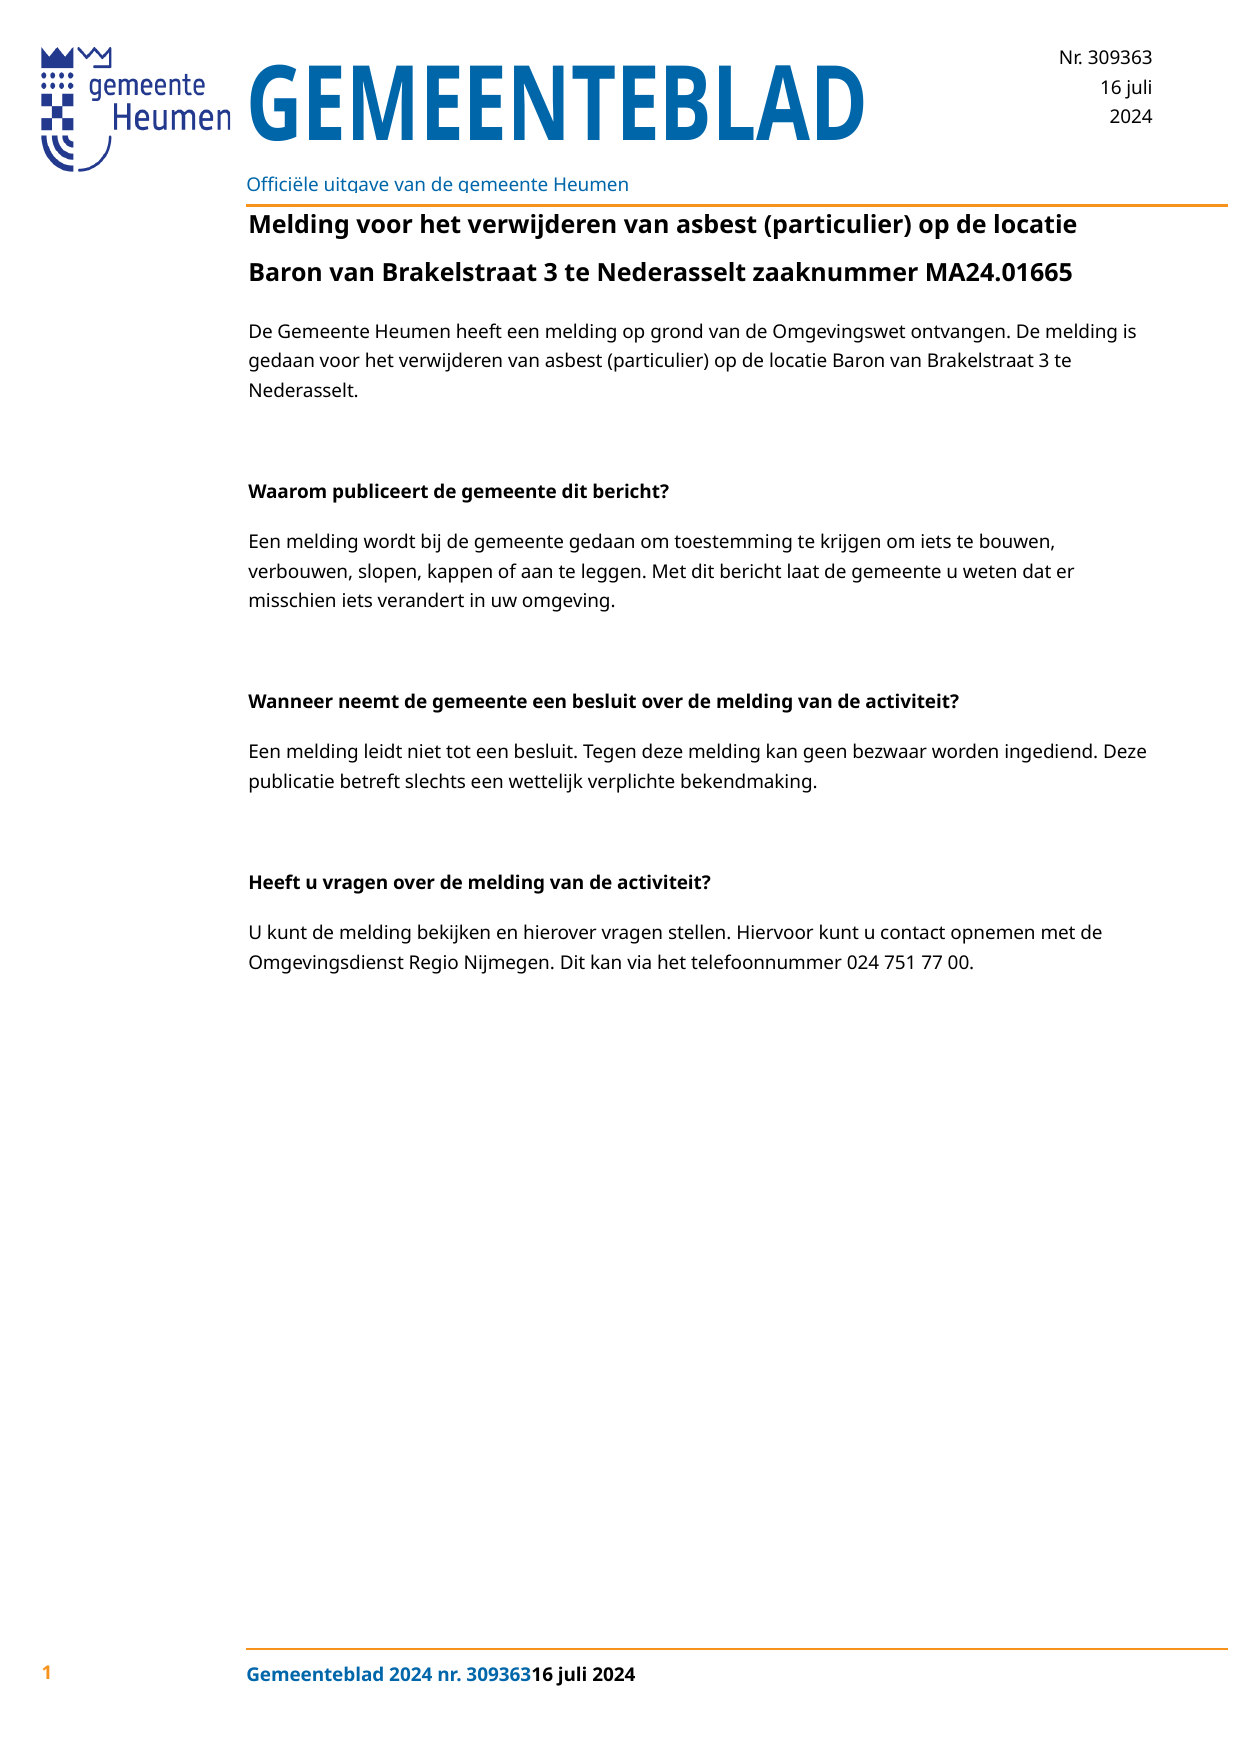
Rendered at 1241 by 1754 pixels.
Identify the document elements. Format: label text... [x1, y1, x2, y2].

picture [41, 47, 231, 172]
text Wanneer neemt de gemeente een besluit over de melding van de activiteit? [248, 688, 1152, 714]
text Waarom publiceert de gemeente dit bericht? [248, 478, 1152, 504]
text U kunt de melding bekijken en hierover vragen stellen. Hiervoor kunt u contact opnemen met de Omgevingsdienst Regio Nijmegen. Dit kan via het telefoonnummer 024 751 77 00. [248, 919, 1152, 975]
text Een melding leidt niet tot een besluit. Tegen deze melding kan geen bezwaar worden ingediend. Deze publicatie betreft slechts een wettelijk verplichte bekendmaking. [248, 739, 1152, 794]
text De Gemeente Heumen heeft een melding op grond van de Omgevingswet ontvangen. De melding is gedaan voor het verwijderen van asbest (particulier) op de locatie Baron van Brakelstraat 3 te Nederasselt. [248, 318, 1152, 403]
text Melding voor het verwijderen van asbest (particulier) op de locatie Baron van Brakelstraat 3 te Nederasselt zaaknummer MA24.01665 [248, 207, 1152, 288]
text Heeft u vragen over de melding van de activiteit? [248, 869, 1152, 895]
text Een melding wordt bij de gemeente gedaan om toestemming te krijgen om iets te bouwen, verbouwen, slopen, kappen of aan te leggen. Met dit bericht laat de gemeente u weten dat er misschien iets verandert in uw omgeving. [248, 528, 1152, 613]
